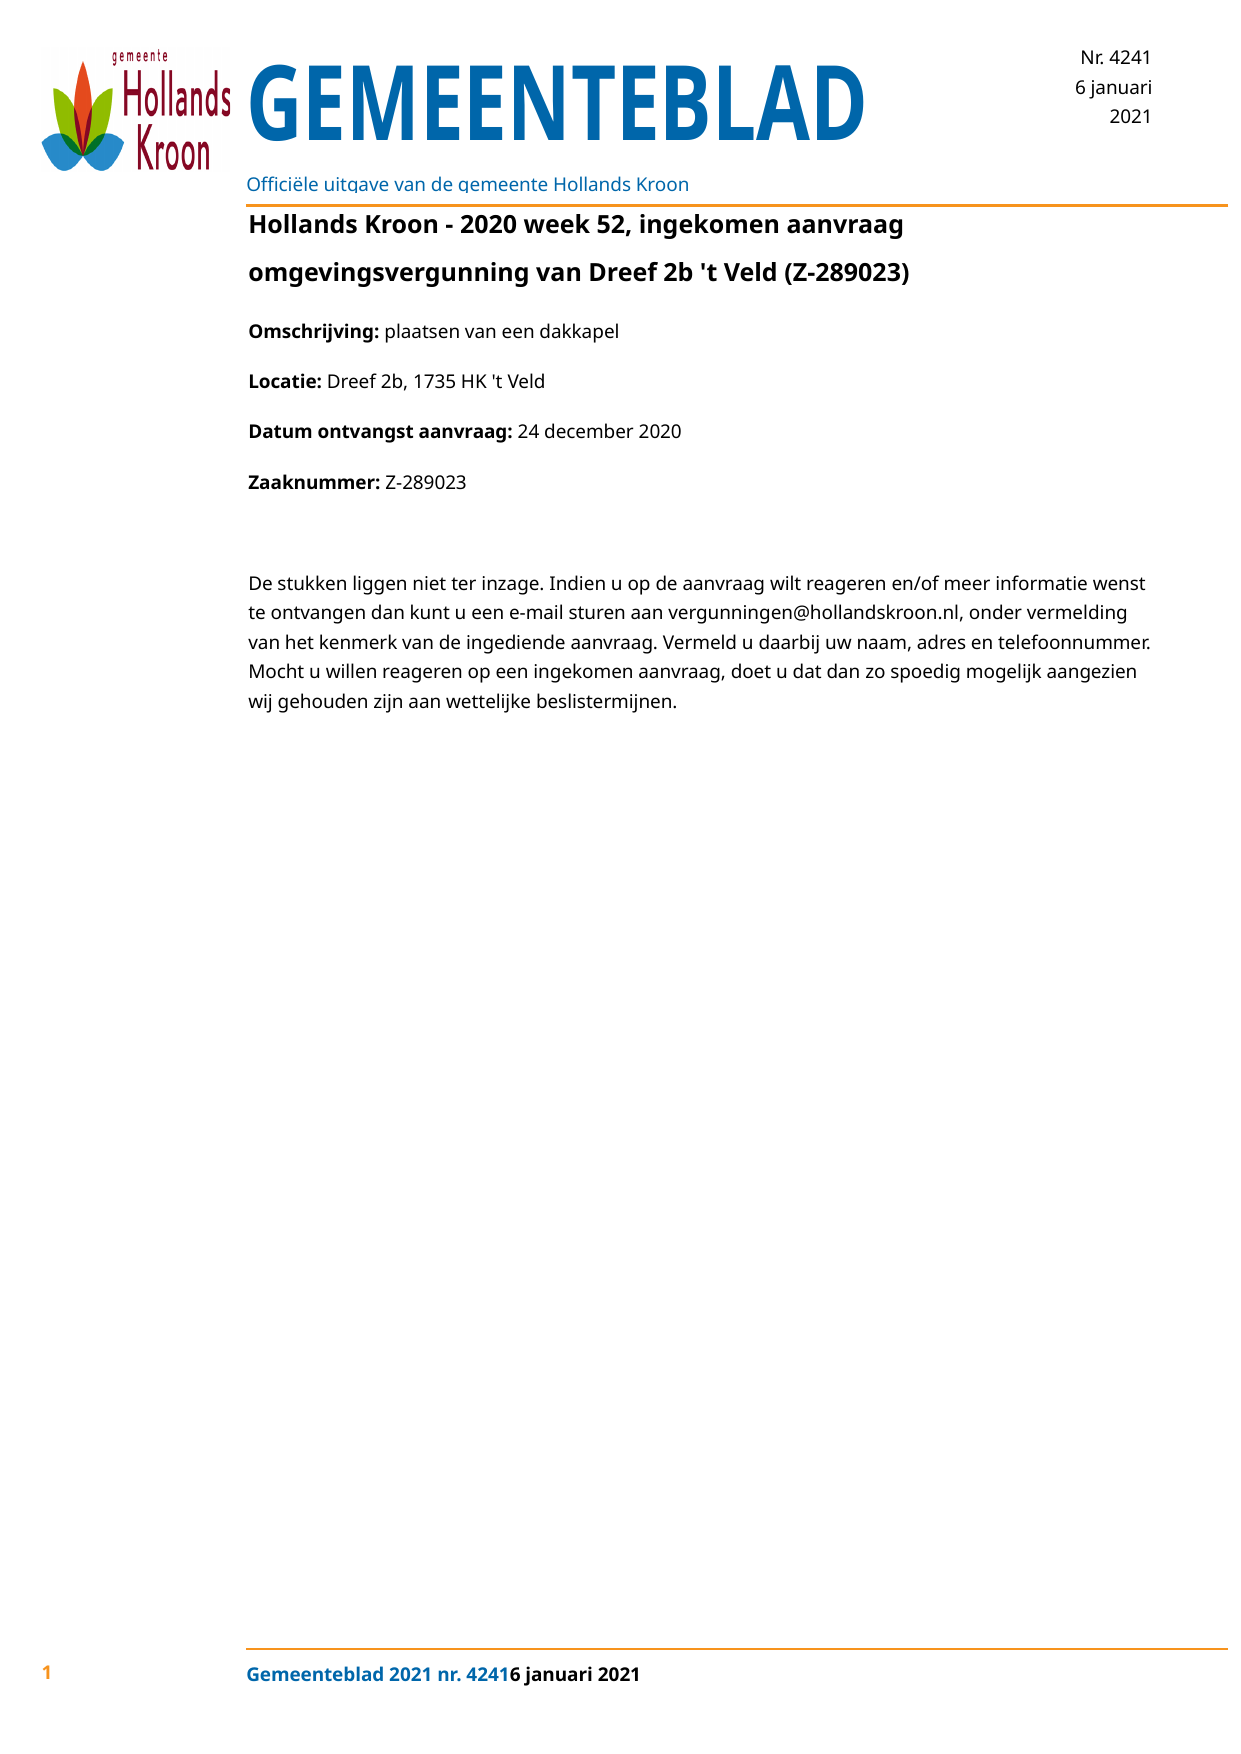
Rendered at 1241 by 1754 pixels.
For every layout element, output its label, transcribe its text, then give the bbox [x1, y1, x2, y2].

text De stukken liggen niet ter inzage. Indien u op de aanvraag wilt reageren en/of meer informatie wenst te ontvangen dan kunt u een e-mail sturen aan vergunningen@hollandskroon.nl, onder vermelding van het kenmerk van de ingediende aanvraag. Vermeld u daarbij uw naam, adres en telefoonnummer. Mocht u willen reageren op een ingekomen aanvraag, doet u dat dan zo spoedig mogelijk aangezien wij gehouden zijn aan wettelijke beslistermijnen. [248, 570, 1152, 714]
text Zaaknummer: Z-289023 [248, 469, 1152, 495]
text Locatie: Dreef 2b, 1735 HK 't Veld [248, 368, 1152, 394]
text Datum ontvangst aanvraag: 24 december 2020 [248, 419, 1152, 444]
text Hollands Kroon - 2020 week 52, ingekomen aanvraag omgevingsvergunning van Dreef 2b 't Veld (Z-289023) [248, 207, 1152, 288]
picture [41, 47, 231, 172]
text Omschrijving: plaatsen van een dakkapel [248, 318, 1152, 344]
